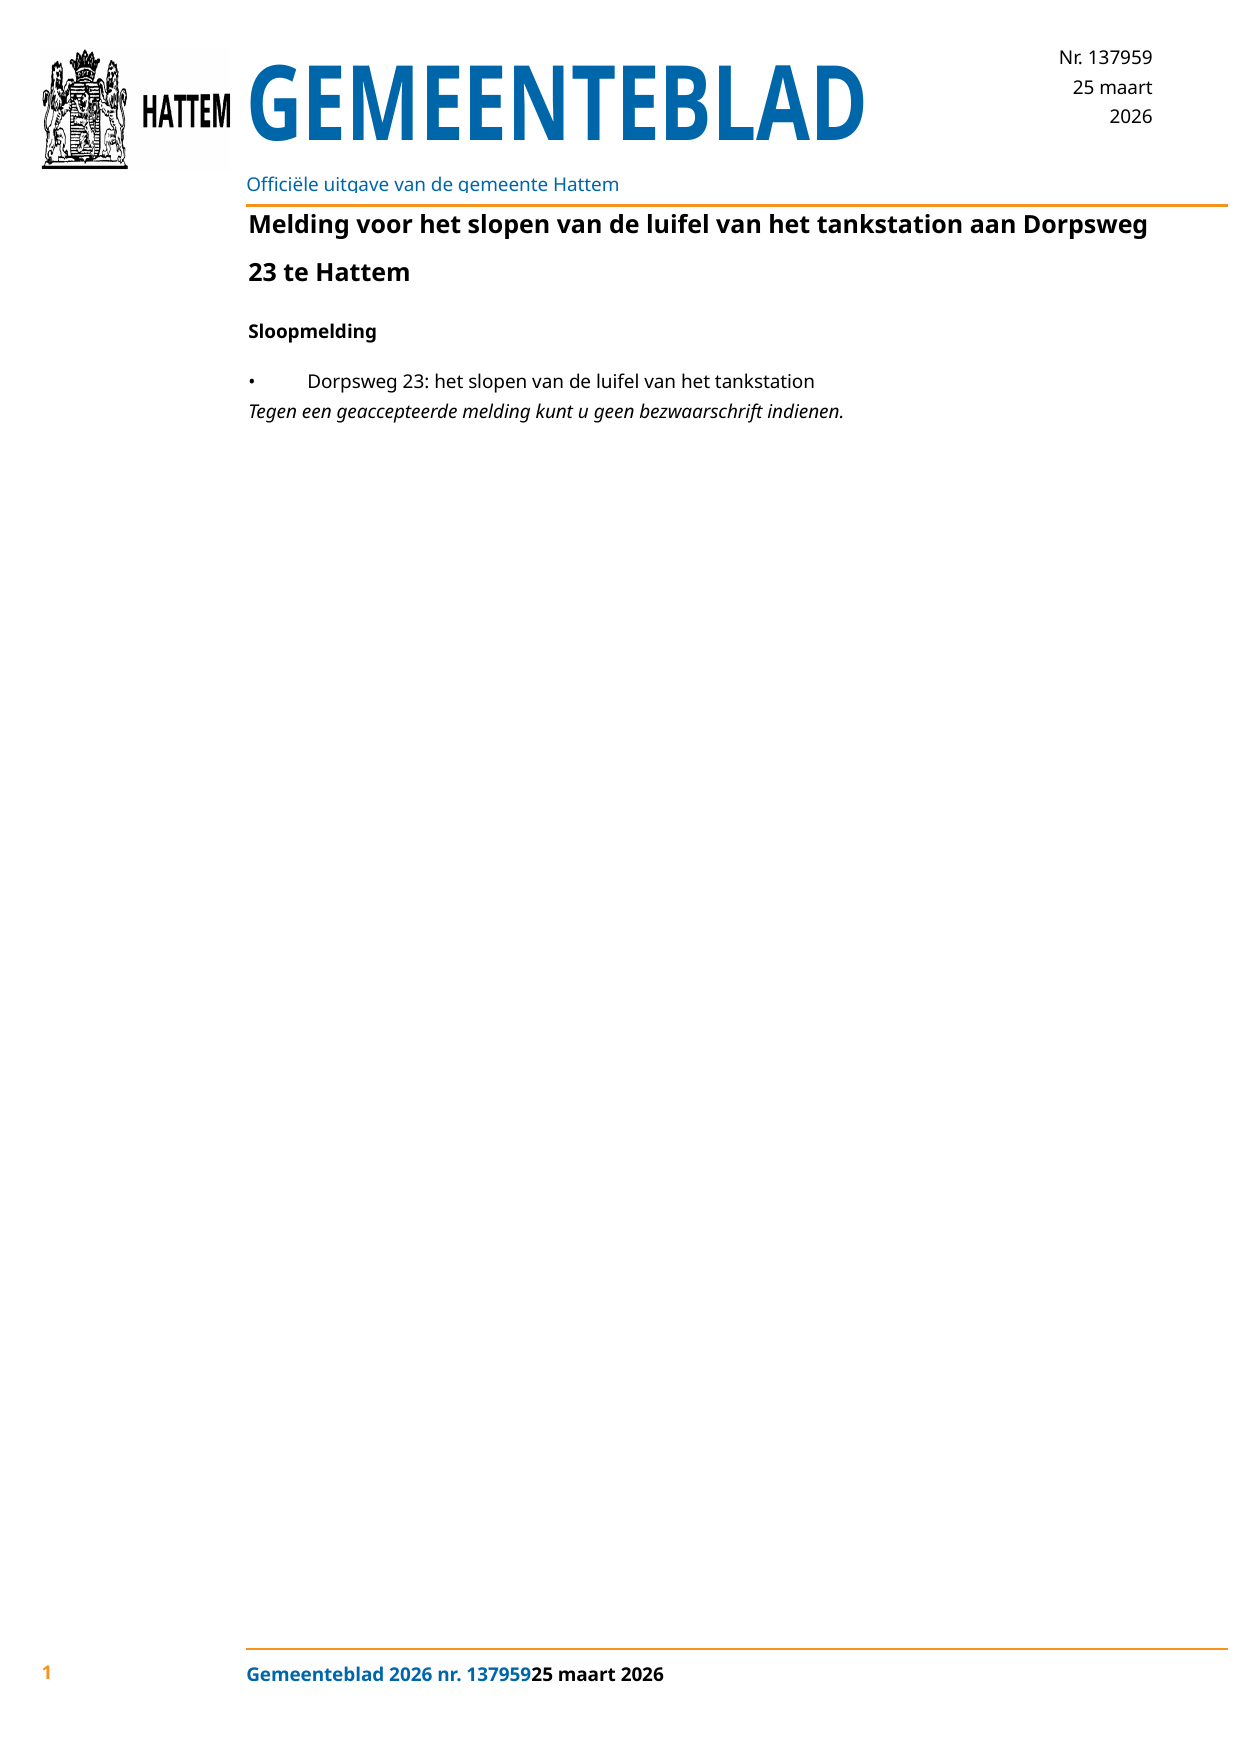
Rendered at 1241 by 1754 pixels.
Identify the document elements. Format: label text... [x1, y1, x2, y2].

text Sloopmelding [248, 318, 1152, 344]
text Melding voor het slopen van de luifel van het tankstation aan Dorpsweg 23 te Hattem [248, 207, 1152, 288]
list Dorpsweg 23: het slopen van de luifel van het tankstation [248, 368, 1152, 394]
text Tegen een geaccepteerde melding kunt u geen bezwaarschrift indienen. [248, 398, 1152, 424]
picture [41, 47, 231, 172]
